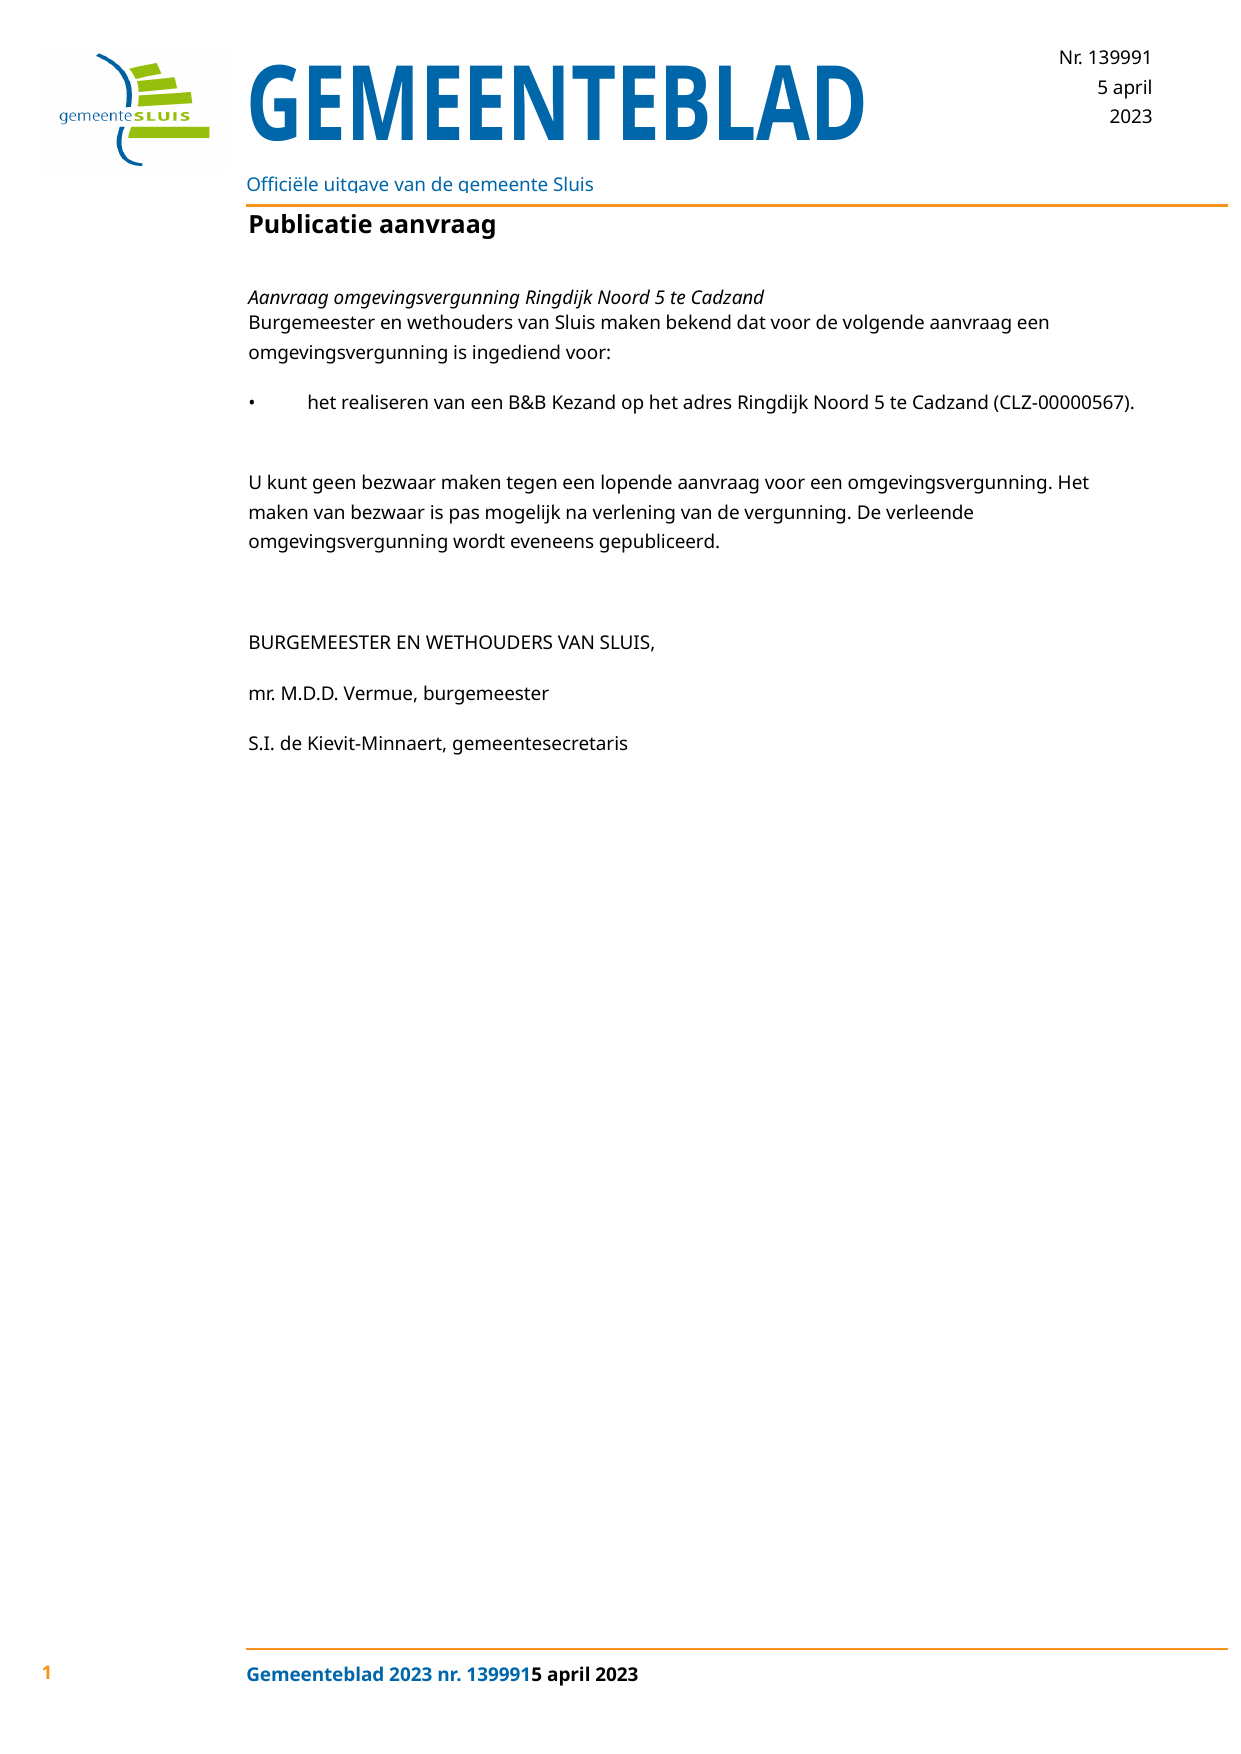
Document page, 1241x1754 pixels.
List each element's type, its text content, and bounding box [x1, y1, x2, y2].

picture [41, 47, 231, 172]
text Publicatie aanvraag [248, 207, 1152, 241]
text S.I. de Kievit-Minnaert, gemeentesecretaris [248, 730, 1152, 756]
list het realiseren van een B&B Kezand op het adres Ringdijk Noord 5 te Cadzand (CLZ-00000567). [248, 389, 1152, 415]
text mr. M.D.D. Vermue, burgemeester [248, 680, 1152, 706]
text Aanvraag omgevingsvergunning Ringdijk Noord 5 te Cadzand [248, 284, 1152, 309]
text U kunt geen bezwaar maken tegen een lopende aanvraag voor een omgevingsvergunning. Het maken van bezwaar is pas mogelijk na verlening van de vergunning. De verleende omgevingsvergunning wordt eveneens gepubliceerd. [248, 469, 1152, 554]
text BURGEMEESTER EN WETHOUDERS VAN SLUIS, [248, 629, 1152, 655]
text Burgemeester en wethouders van Sluis maken bekend dat voor de volgende aanvraag een omgevingsvergunning is ingediend voor: [248, 309, 1152, 365]
